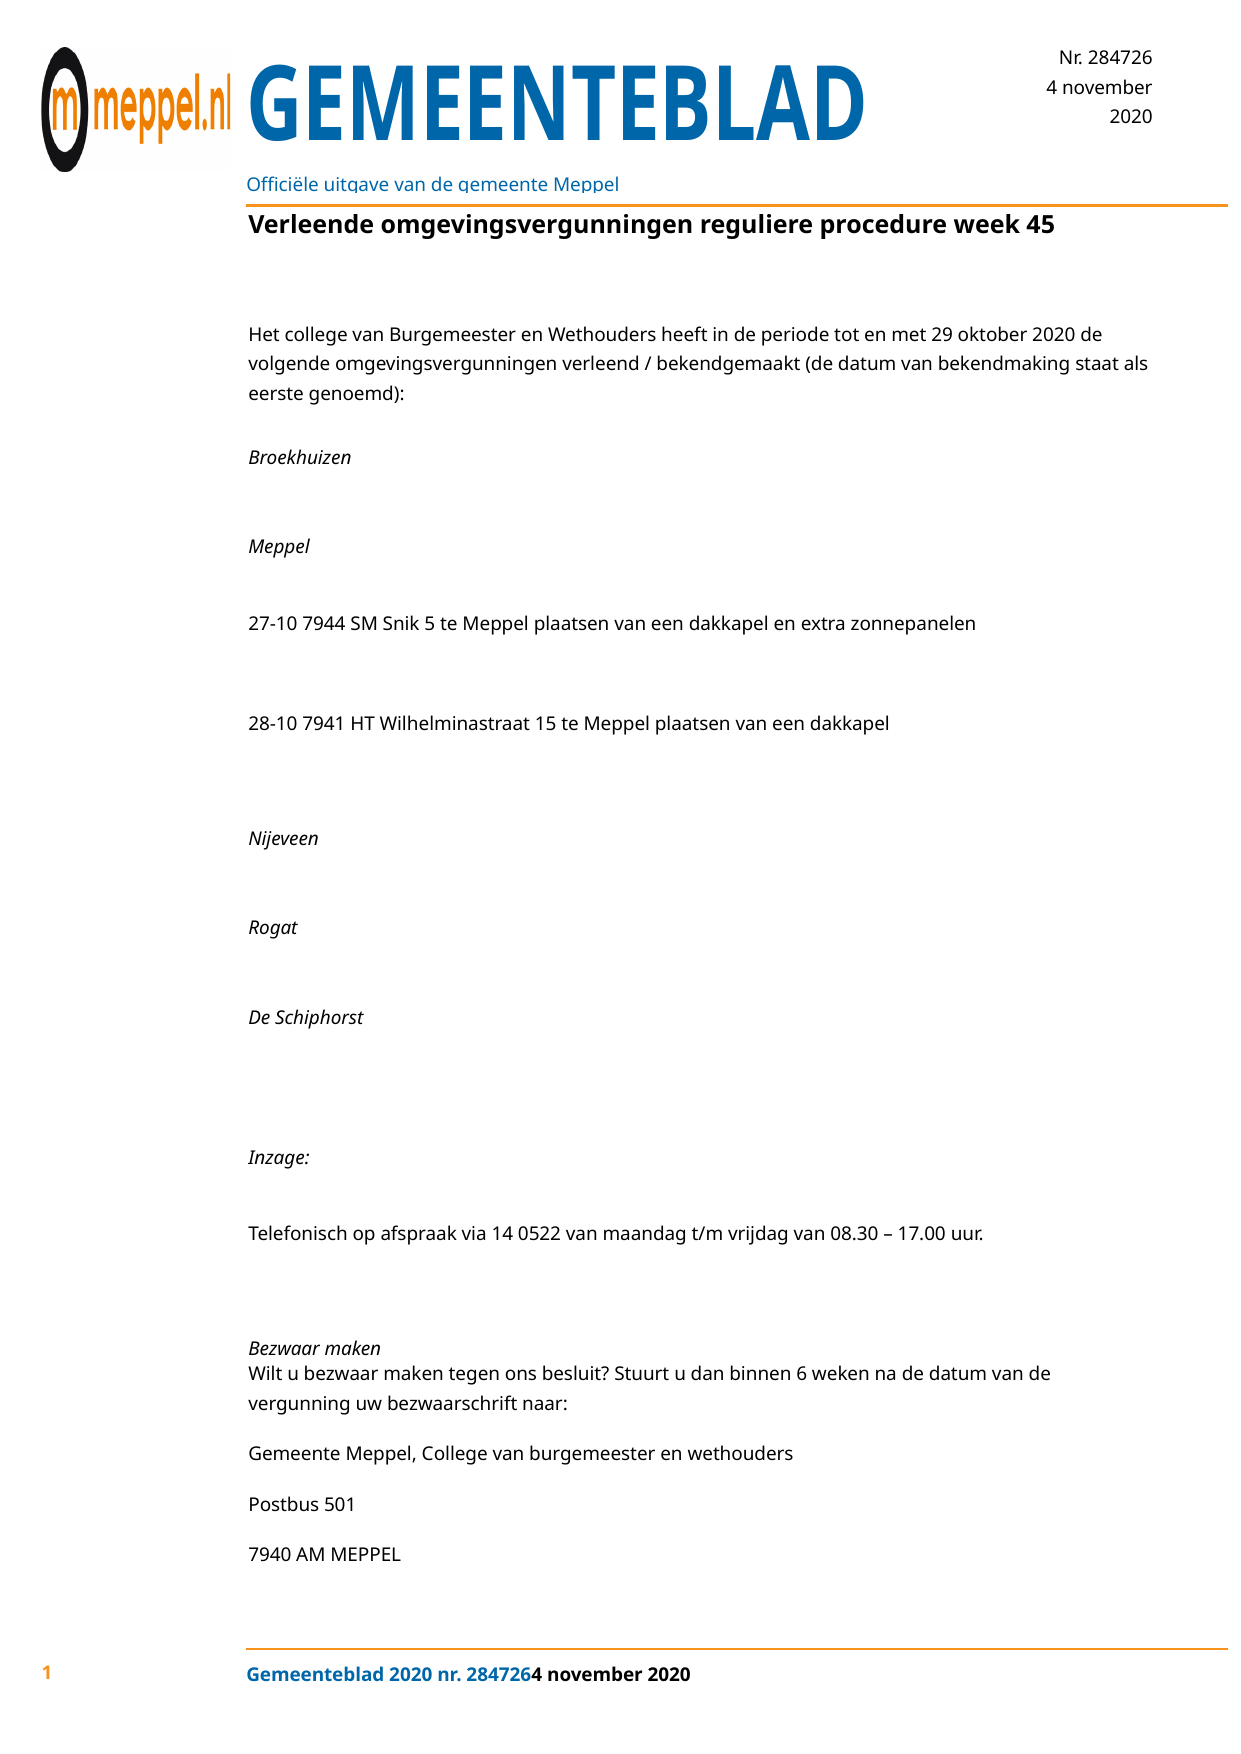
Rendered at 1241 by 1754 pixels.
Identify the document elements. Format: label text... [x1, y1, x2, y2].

text Wilt u bezwaar maken tegen ons besluit? Stuurt u dan binnen 6 weken na de datum van de vergunning uw bezwaarschrift naar: [248, 1361, 1152, 1416]
text Nijeveen [248, 825, 1152, 851]
text 7940 AM MEPPEL [248, 1541, 1152, 1567]
text De Schiphorst [248, 1004, 1152, 1030]
text Gemeente Meppel, College van burgemeester en wethouders [248, 1441, 1152, 1466]
text Bezwaar maken [248, 1335, 1152, 1361]
text 28-10 7941 HT Wilhelminastraat 15 te Meppel plaatsen van een dakkapel [248, 711, 1152, 736]
text Rogat [248, 914, 1152, 940]
text Broekhuizen [248, 444, 1152, 469]
text 27-10 7944 SM Snik 5 te Meppel plaatsen van een dakkapel en extra zonnepanelen [248, 610, 1152, 635]
text Verleende omgevingsvergunningen reguliere procedure week 45 [248, 207, 1152, 241]
text Meppel [248, 533, 1152, 559]
text Telefonisch op afspraak via 14 0522 van maandag t/m vrijdag van 08.30 – 17.00 uur. [248, 1221, 1152, 1246]
picture [41, 47, 231, 172]
text Inzage: [248, 1144, 1152, 1170]
text Postbus 501 [248, 1491, 1152, 1517]
text Het college van Burgemeester en Wethouders heeft in de periode tot en met 29 oktober 2020 de volgende omgevingsvergunningen verleend / bekendgemaakt (de datum van bekendmaking staat als eerste genoemd): [248, 321, 1152, 406]
